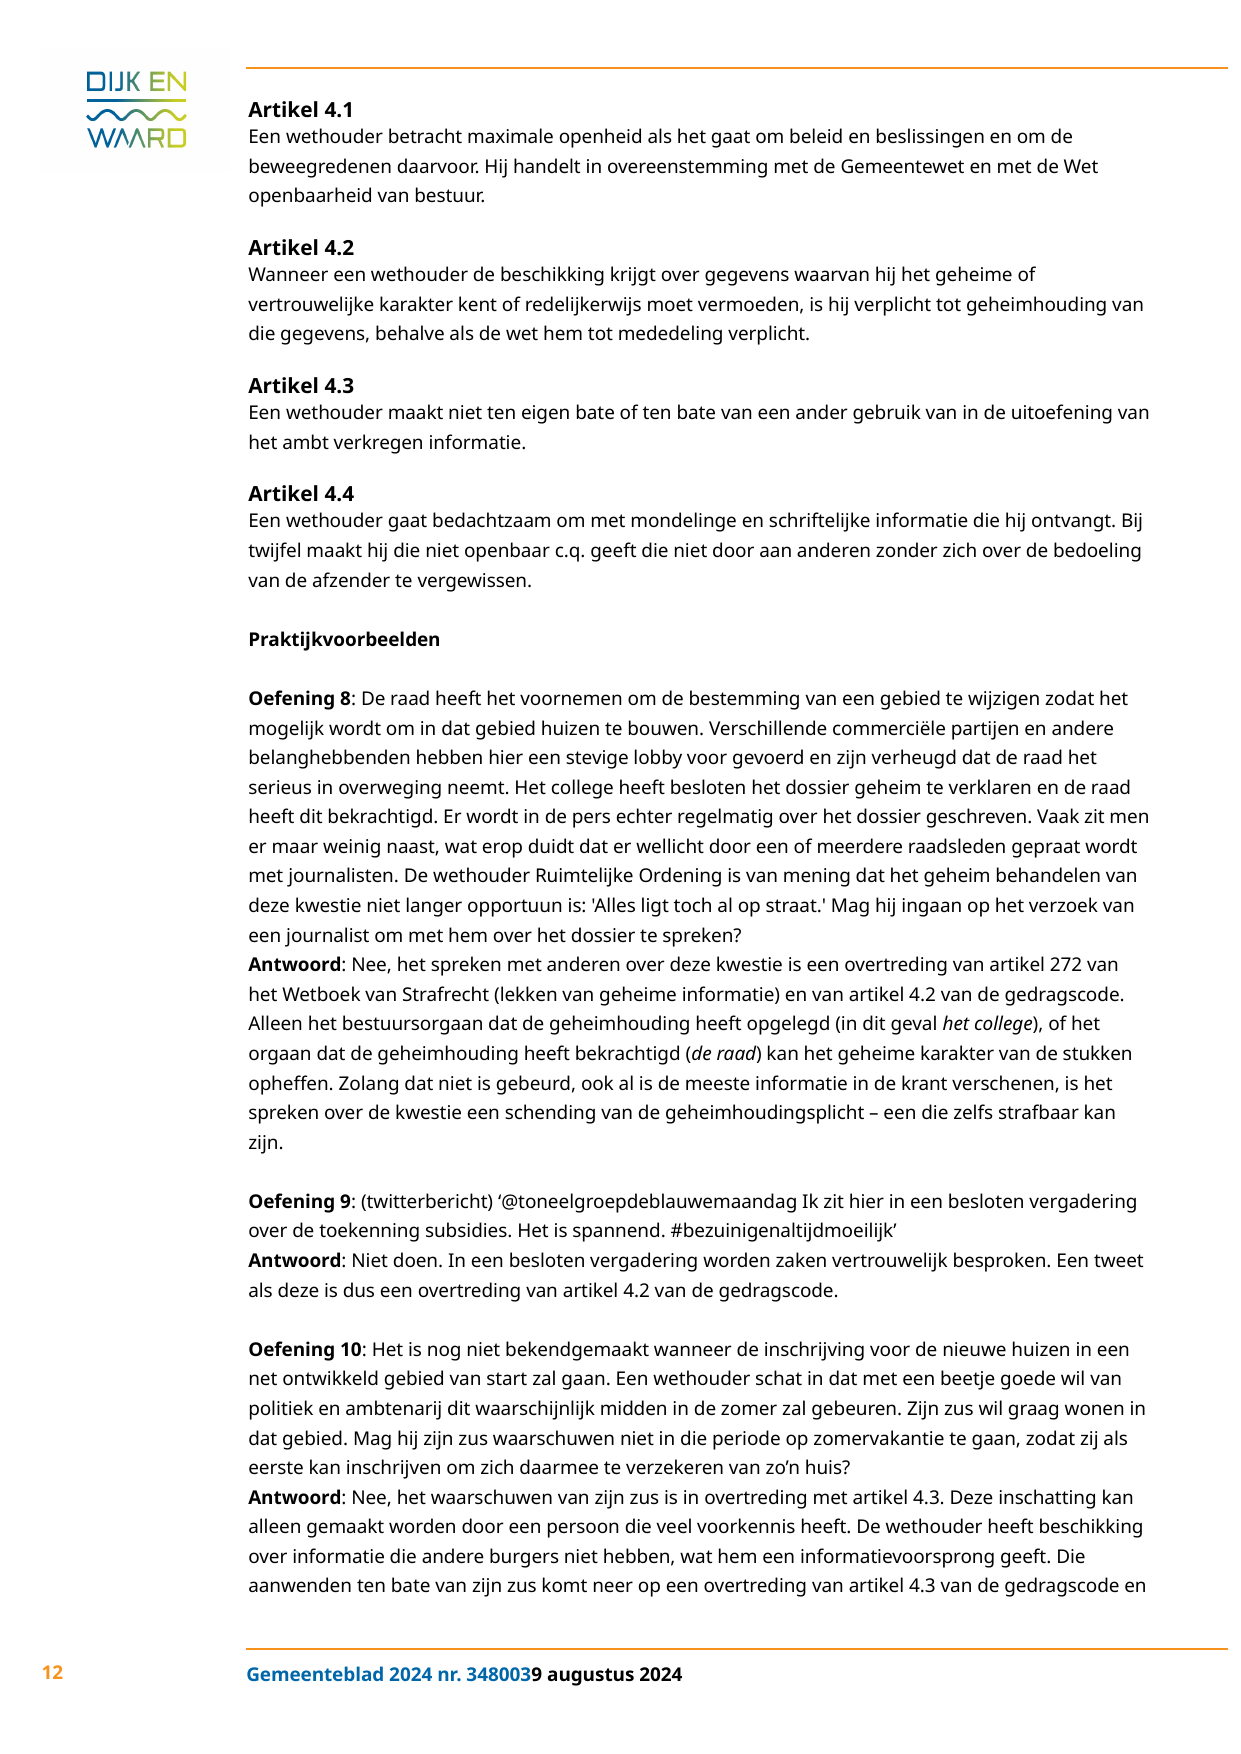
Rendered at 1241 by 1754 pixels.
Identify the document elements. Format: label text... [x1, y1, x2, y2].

text Artikel 4.4 [248, 479, 1152, 508]
text Artikel 4.2 [248, 233, 1152, 261]
text Artikel 4.3 [248, 371, 1152, 399]
text Antwoord: Nee, het waarschuwen van zijn zus is in overtreding met artikel 4.3. Deze inschatting kan alleen gemaakt worden door een persoon die veel voorkennis heeft. De wethouder heeft beschikking over informatie die andere burgers niet hebben, wat hem een informatievoorsprong geeft. Die aanwenden ten bate van zijn zus komt neer op een overtreding van artikel 4.3 van de gedragscode en [248, 1484, 1152, 1598]
text Oefening 10: Het is nog niet bekendgemaakt wanneer de inschrijving voor de nieuwe huizen in een net ontwikkeld gebied van start zal gaan. Een wethouder schat in dat met een beetje goede wil van politiek en ambtenarij dit waarschijnlijk midden in de zomer zal gebeuren. Zijn zus wil graag wonen in dat gebied. Mag hij zijn zus waarschuwen niet in die periode op zomervakantie te gaan, zodat zij als eerste kan inschrijven om zich daarmee te verzekeren van zo’n huis? [248, 1336, 1152, 1480]
picture [41, 47, 231, 172]
text Wanneer een wethouder de beschikking krijgt over gegevens waarvan hij het geheime of vertrouwelijke karakter kent of redelijkerwijs moet vermoeden, is hij verplicht tot geheimhouding van die gegevens, behalve als de wet hem tot mededeling verplicht. [248, 261, 1152, 346]
text Een wethouder maakt niet ten eigen bate of ten bate van een ander gebruik van in de uitoefening van het ambt verkregen informatie. [248, 399, 1152, 454]
text Antwoord: Niet doen. In een besloten vergadering worden zaken vertrouwelijk besproken. Een tweet als deze is dus een overtreding van artikel 4.2 van de gedragscode. [248, 1247, 1152, 1303]
text Artikel 4.1 [248, 95, 1152, 123]
text Een wethouder betracht maximale openheid als het gaat om beleid en beslissingen en om de beweegredenen daarvoor. Hij handelt in overeenstemming met de Gemeentewet en met de Wet openbaarheid van bestuur. [248, 123, 1152, 208]
text Antwoord: Nee, het spreken met anderen over deze kwestie is een overtreding van artikel 272 van het Wetboek van Strafrecht (lekken van geheime informatie) en van artikel 4.2 van de gedragscode. Alleen het bestuursorgaan dat de geheimhouding heeft opgelegd (in dit geval het college), of het orgaan dat de geheimhouding heeft bekrachtigd (de raad) kan het geheime karakter van de stukken opheffen. Zolang dat niet is gebeurd, ook al is de meeste informatie in de krant verschenen, is het spreken over de kwestie een schending van de geheimhoudingsplicht – een die zelfs strafbaar kan zijn. [248, 951, 1152, 1155]
text Praktijkvoorbeelden [248, 626, 1152, 652]
text Oefening 8: De raad heeft het voornemen om de bestemming van een gebied te wijzigen zodat het mogelijk wordt om in dat gebied huizen te bouwen. Verschillende commerciële partijen en andere belanghebbenden hebben hier een stevige lobby voor gevoerd en zijn verheugd dat de raad het serieus in overweging neemt. Het college heeft besloten het dossier geheim te verklaren en de raad heeft dit bekrachtigd. Er wordt in de pers echter regelmatig over het dossier geschreven. Vaak zit men er maar weinig naast, wat erop duidt dat er wellicht door een of meerdere raadsleden gepraat wordt met journalisten. De wethouder Ruimtelijke Ordening is van mening dat het geheim behandelen van deze kwestie niet langer opportuun is: 'Alles ligt toch al op straat.' Mag hij ingaan op het verzoek van een journalist om met hem over het dossier te spreken? [248, 685, 1152, 948]
text Oefening 9: (twitterbericht) ‘@toneelgroepdeblauwemaandag Ik zit hier in een besloten vergadering over de toekenning subsidies. Het is spannend. #bezuinigenaltijdmoeilijk’ [248, 1188, 1152, 1243]
text Een wethouder gaat bedachtzaam om met mondelinge en schriftelijke informatie die hij ontvangt. Bij twijfel maakt hij die niet openbaar c.q. geeft die niet door aan anderen zonder zich over de bedoeling van de afzender te vergewissen. [248, 508, 1152, 593]
